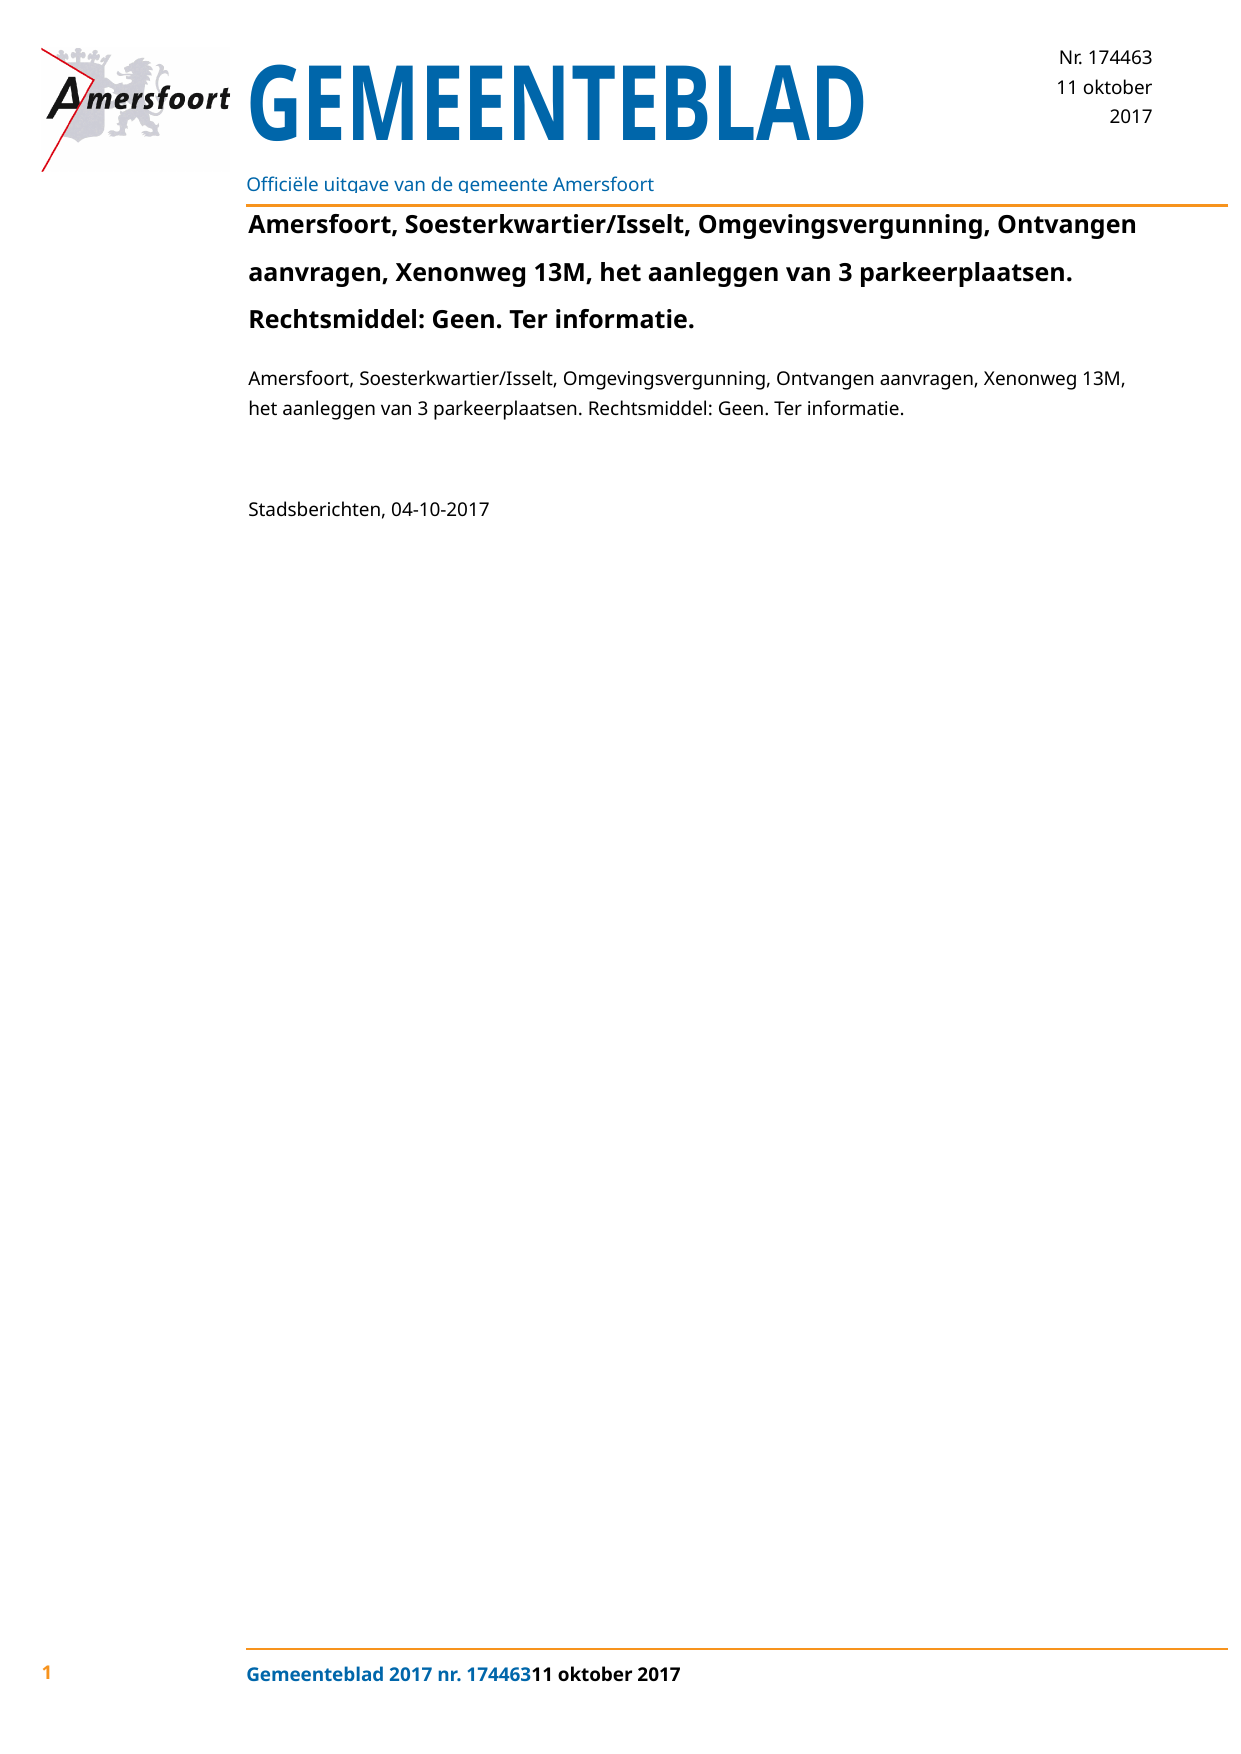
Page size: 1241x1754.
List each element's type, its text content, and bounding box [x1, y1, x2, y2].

text Stadsberichten, 04-10-2017 [248, 496, 1152, 522]
picture [41, 47, 231, 172]
text Amersfoort, Soesterkwartier/Isselt, Omgevingsvergunning, Ontvangen aanvragen, Xenonweg 13M, het aanleggen van 3 parkeerplaatsen. Rechtsmiddel: Geen. Ter informatie. [248, 366, 1152, 421]
text Amersfoort, Soesterkwartier/Isselt, Omgevingsvergunning, Ontvangen aanvragen, Xenonweg 13M, het aanleggen van 3 parkeerplaatsen. Rechtsmiddel: Geen. Ter informatie. [248, 207, 1152, 336]
